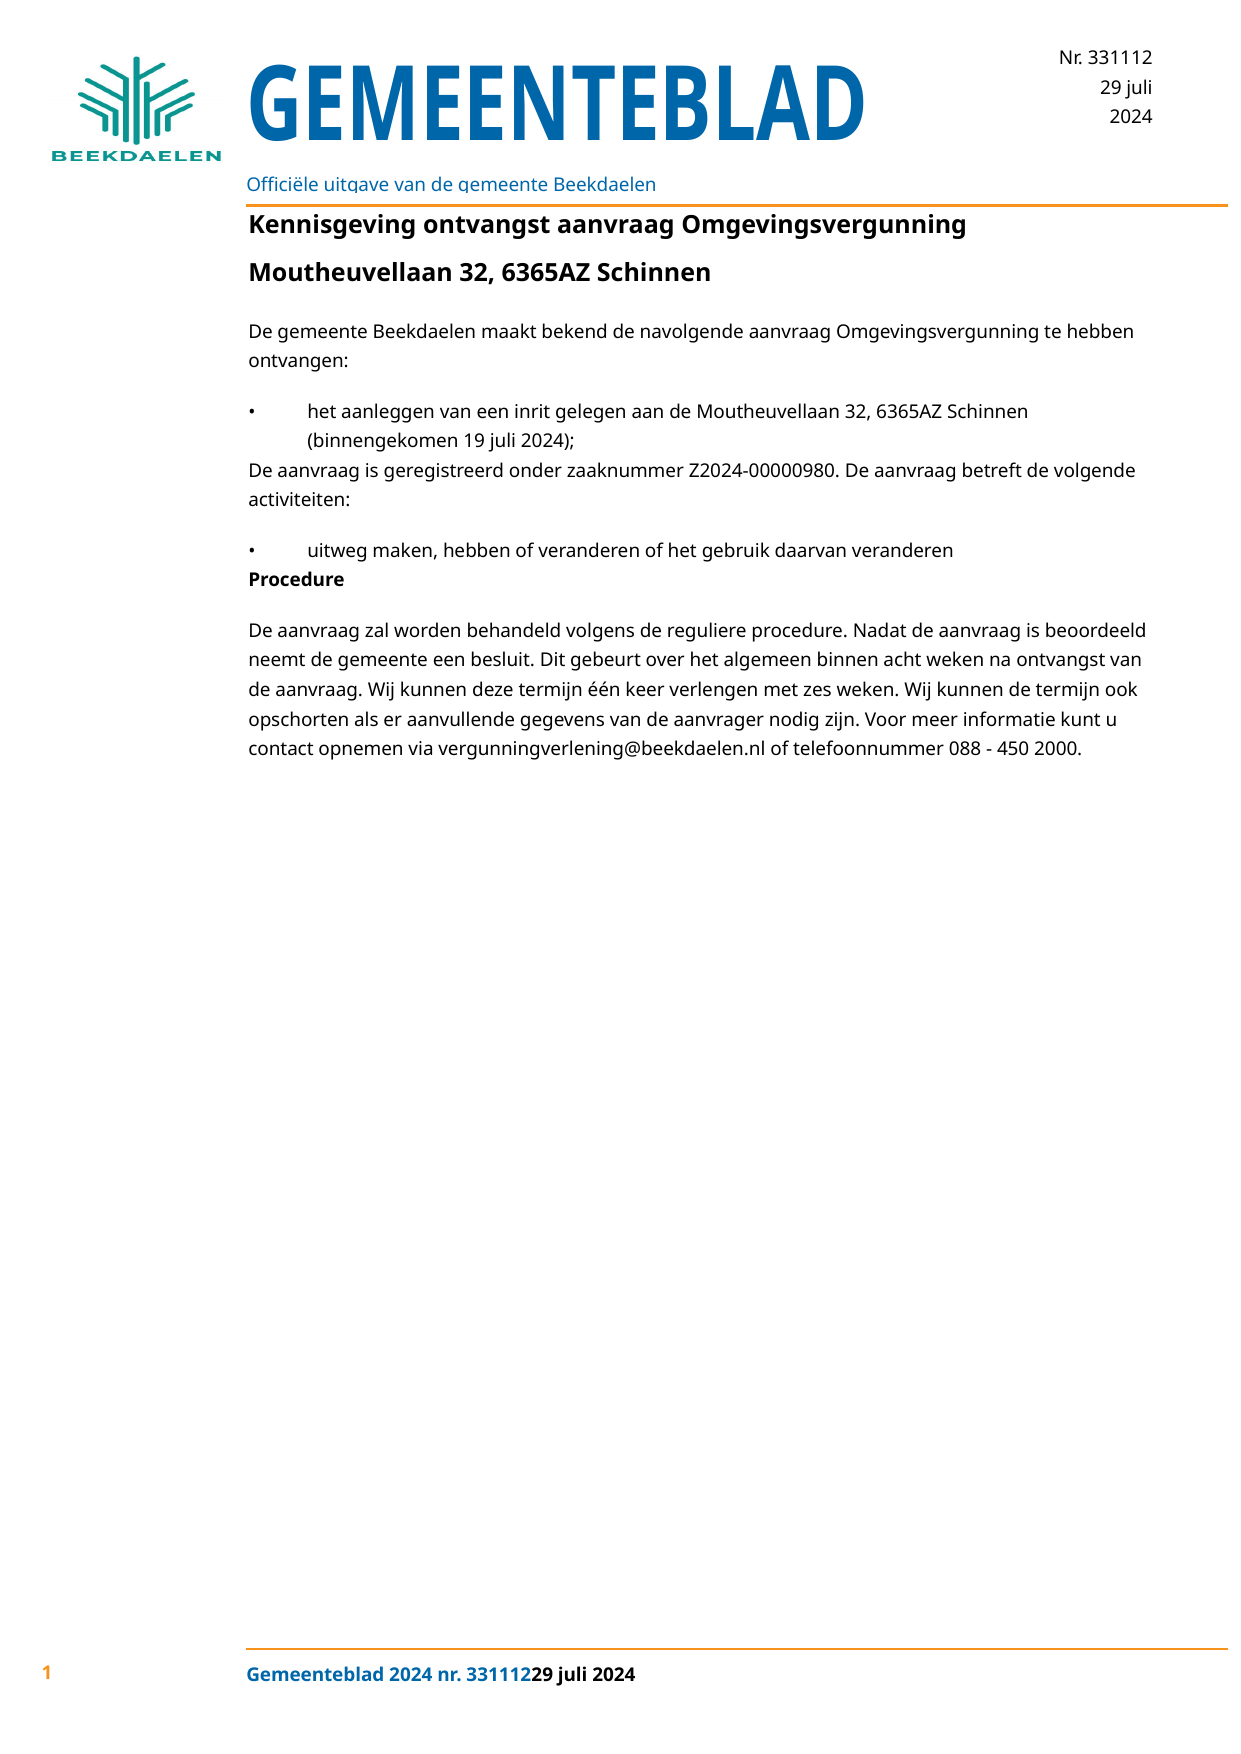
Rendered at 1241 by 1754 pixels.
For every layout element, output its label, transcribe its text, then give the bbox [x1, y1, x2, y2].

list het aanleggen van een inrit gelegen aan de Moutheuvellaan 32, 6365AZ Schinnen (binnengekomen 19 juli 2024); [248, 398, 1152, 453]
picture [41, 47, 231, 172]
text Kennisgeving ontvangst aanvraag Omgevingsvergunning Moutheuvellaan 32, 6365AZ Schinnen [248, 207, 1152, 288]
text De aanvraag is geregistreerd onder zaaknummer Z2024-00000980. De aanvraag betreft de volgende activiteiten: [248, 457, 1152, 512]
list uitweg maken, hebben of veranderen of het gebruik daarvan veranderen [248, 537, 1152, 563]
text De aanvraag zal worden behandeld volgens de reguliere procedure. Nadat de aanvraag is beoordeeld neemt de gemeente een besluit. Dit gebeurt over het algemeen binnen acht weken na ontvangst van de aanvraag. Wij kunnen deze termijn één keer verlengen met zes weken. Wij kunnen de termijn ook opschorten als er aanvullende gegevens van de aanvrager nodig zijn. Voor meer informatie kunt u contact opnemen via vergunningverlening@beekdaelen.nl of telefoonnummer 088 - 450 2000. [248, 617, 1152, 761]
text De gemeente Beekdaelen maakt bekend de navolgende aanvraag Omgevingsvergunning te hebben ontvangen: [248, 318, 1152, 373]
text Procedure [248, 567, 1152, 592]
